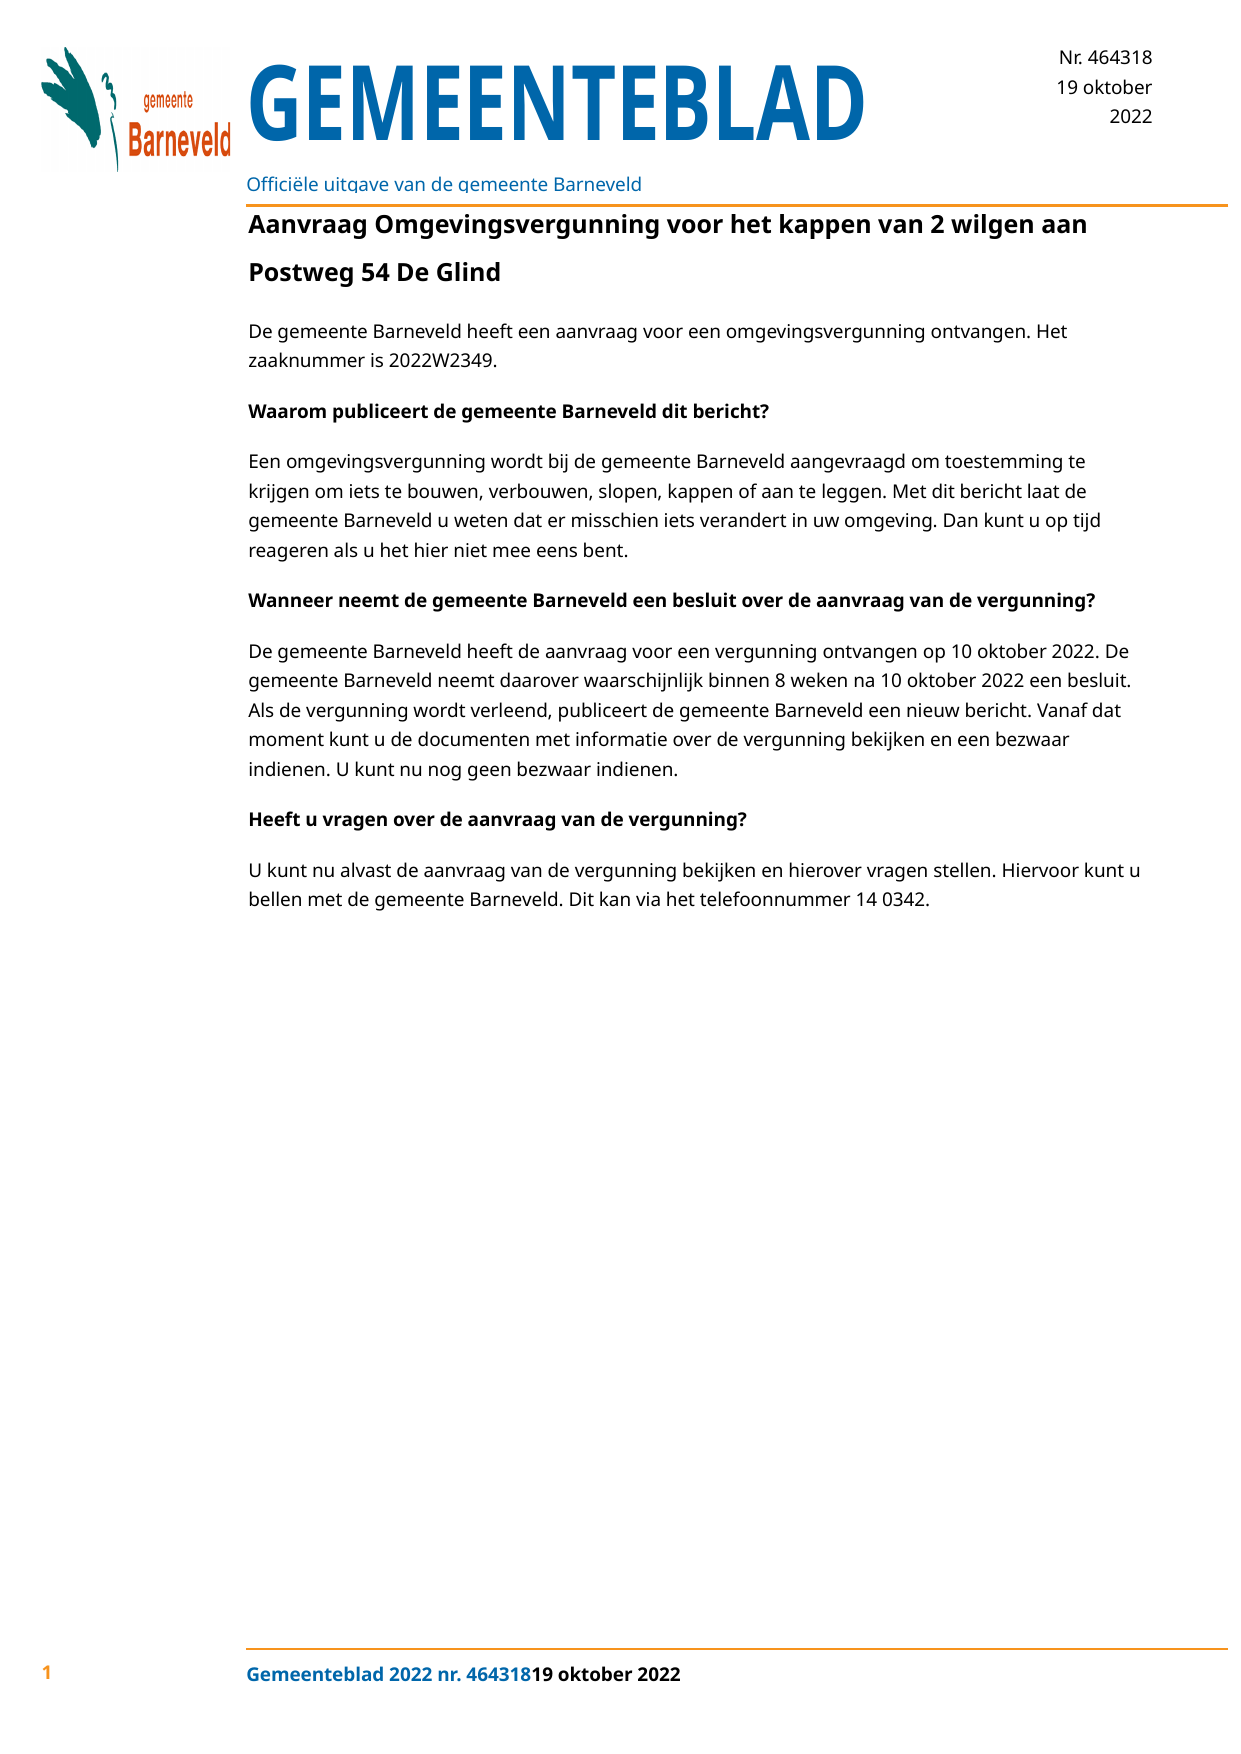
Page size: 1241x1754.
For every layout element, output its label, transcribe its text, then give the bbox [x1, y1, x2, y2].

text Een omgevingsvergunning wordt bij de gemeente Barneveld aangevraagd om toestemming te krijgen om iets te bouwen, verbouwen, slopen, kappen of aan te leggen. Met dit bericht laat de gemeente Barneveld u weten dat er misschien iets verandert in uw omgeving. Dan kunt u op tijd reageren als u het hier niet mee eens bent. [248, 448, 1152, 563]
text Heeft u vragen over de aanvraag van de vergunning? [248, 807, 1152, 832]
text Waarom publiceert de gemeente Barneveld dit bericht? [248, 398, 1152, 424]
text U kunt nu alvast de aanvraag van de vergunning bekijken en hierover vragen stellen. Hiervoor kunt u bellen met de gemeente Barneveld. Dit kan via het telefoonnummer 14 0342. [248, 857, 1152, 912]
picture [41, 47, 231, 172]
text Aanvraag Omgevingsvergunning voor het kappen van 2 wilgen aan Postweg 54 De Glind [248, 207, 1152, 288]
text De gemeente Barneveld heeft de aanvraag voor een vergunning ontvangen op 10 oktober 2022. De gemeente Barneveld neemt daarover waarschijnlijk binnen 8 weken na 10 oktober 2022 een besluit. Als de vergunning wordt verleend, publiceert de gemeente Barneveld een nieuw bericht. Vanaf dat moment kunt u de documenten met informatie over de vergunning bekijken en een bezwaar indienen. U kunt nu nog geen bezwaar indienen. [248, 638, 1152, 782]
text Wanneer neemt de gemeente Barneveld een besluit over de aanvraag van de vergunning? [248, 587, 1152, 613]
text De gemeente Barneveld heeft een aanvraag voor een omgevingsvergunning ontvangen. Het zaaknummer is 2022W2349. [248, 318, 1152, 373]
